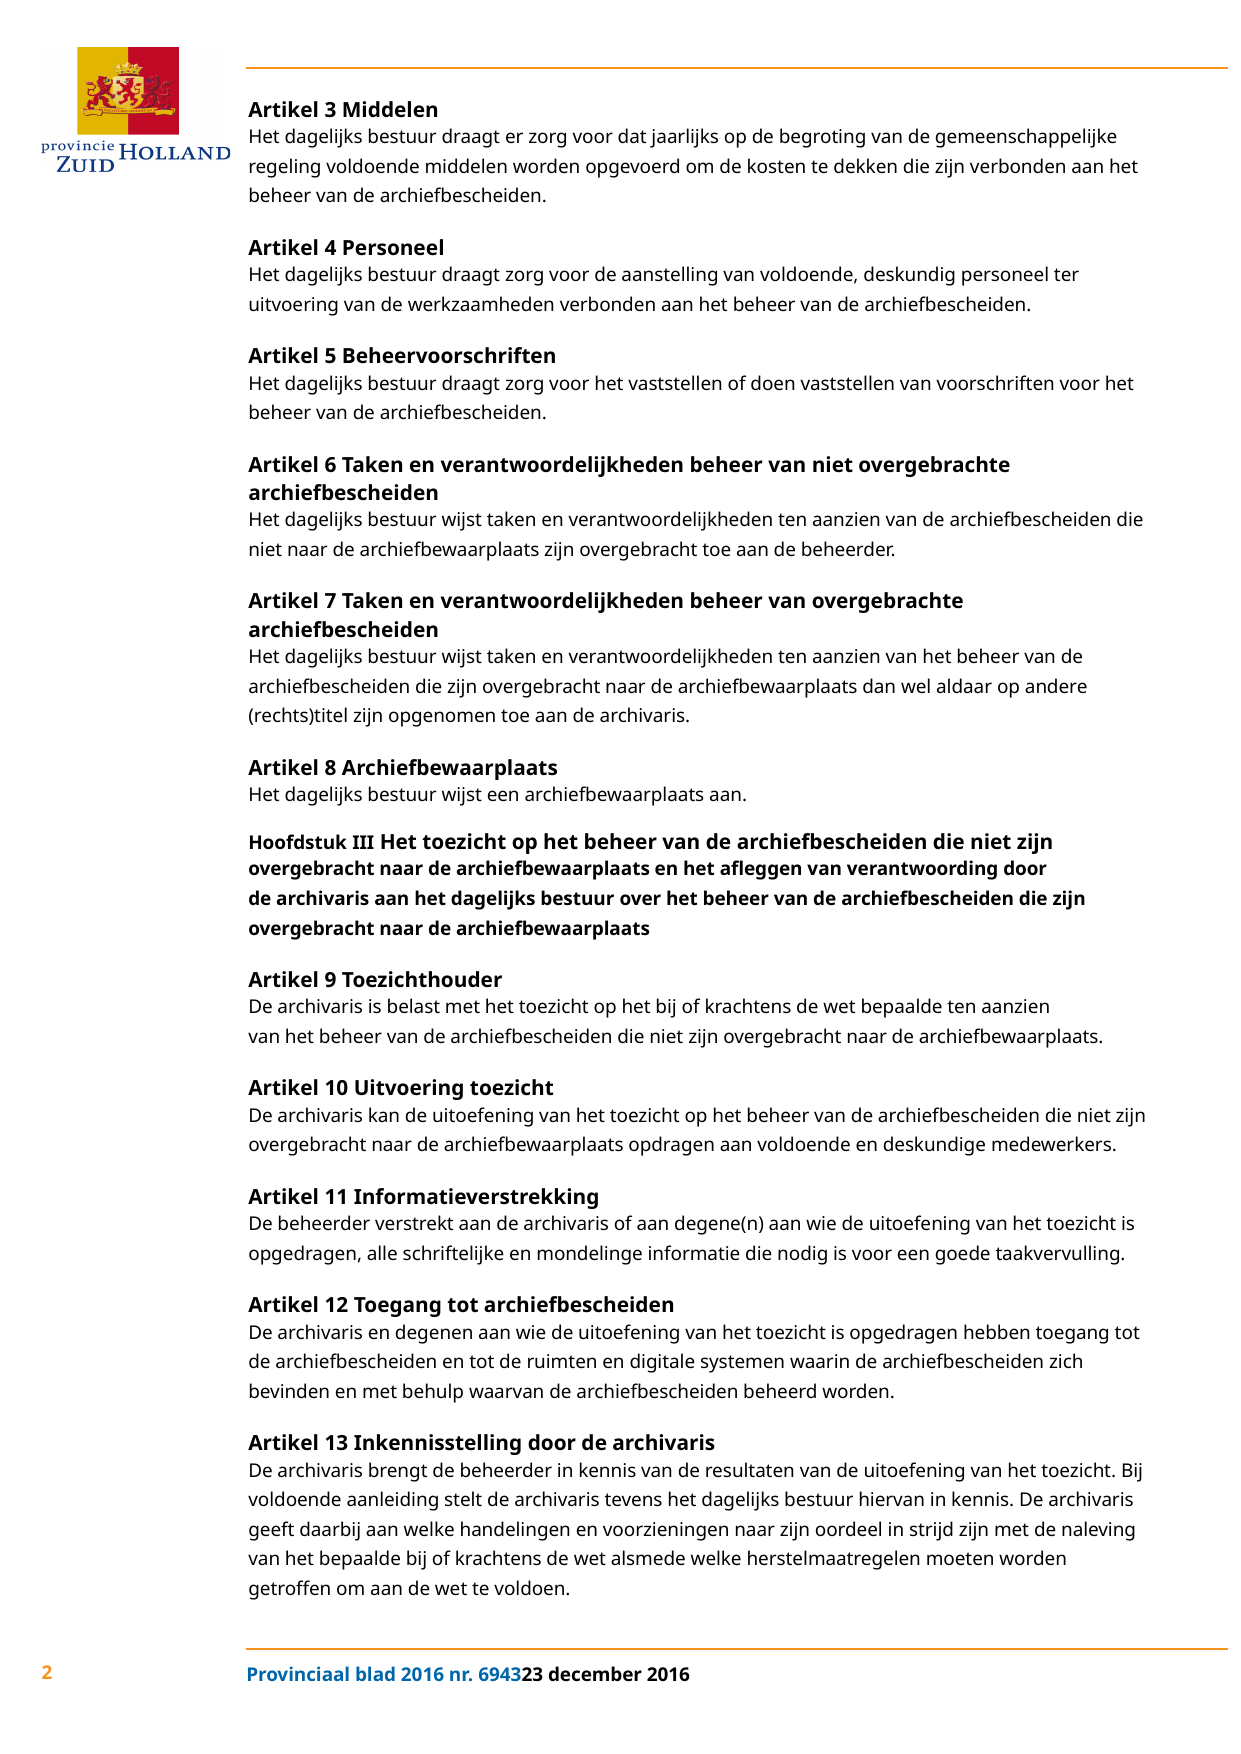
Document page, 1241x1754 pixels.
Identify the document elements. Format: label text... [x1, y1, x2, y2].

text De archivaris is belast met het toezicht op het bij of krachtens de wet bepaalde ten aanzien [248, 993, 1152, 1019]
text Het dagelijks bestuur draagt er zorg voor dat jaarlijks op de begroting van de gemeenschappelijke regeling voldoende middelen worden opgevoerd om de kosten te dekken die zijn verbonden aan het beheer van de archiefbescheiden. [248, 123, 1152, 208]
text Het dagelijks bestuur draagt zorg voor de aanstelling van voldoende, deskundig personeel ter uitvoering van de werkzaamheden verbonden aan het beheer van de archiefbescheiden. [248, 261, 1152, 317]
text Het dagelijks bestuur wijst taken en verantwoordelijkheden ten aanzien van het beheer van de archiefbescheiden die zijn overgebracht naar de archiefbewaarplaats dan wel aldaar op andere (rechts)titel zijn opgenomen toe aan de archivaris. [248, 643, 1152, 728]
text Hoofdstuk III Het toezicht op het beheer van de archiefbescheiden die niet zijn [248, 827, 1152, 856]
text Artikel 7 Taken en verantwoordelijkheden beheer van overgebrachte archiefbescheiden [248, 587, 1152, 643]
text Het dagelijks bestuur wijst een archiefbewaarplaats aan. [248, 781, 1152, 807]
text Het dagelijks bestuur draagt zorg voor het vaststellen of doen vaststellen van voorschriften voor het beheer van de archiefbescheiden. [248, 370, 1152, 425]
picture [41, 47, 231, 172]
text Artikel 6 Taken en verantwoordelijkheden beheer van niet overgebrachte archiefbescheiden [248, 450, 1152, 507]
text Artikel 9 Toezichthouder [248, 965, 1152, 993]
text De archivaris brengt de beheerder in kennis van de resultaten van de uitoefening van het toezicht. Bij voldoende aanleiding stelt de archivaris tevens het dagelijks bestuur hiervan in kennis. De archivaris geeft daarbij aan welke handelingen en voorzieningen naar zijn oordeel in strijd zijn met de naleving van het bepaalde bij of krachtens de wet alsmede welke herstelmaatregelen moeten worden getroffen om aan de wet te voldoen. [248, 1457, 1152, 1601]
text van het beheer van de archiefbescheiden die niet zijn overgebracht naar de archiefbewaarplaats. [248, 1023, 1152, 1049]
text Artikel 10 Uitvoering toezicht [248, 1073, 1152, 1102]
text Het dagelijks bestuur wijst taken en verantwoordelijkheden ten aanzien van de archiefbescheiden die niet naar de archiefbewaarplaats zijn overgebracht toe aan de beheerder. [248, 507, 1152, 562]
text Artikel 13 Inkennisstelling door de archivaris [248, 1428, 1152, 1457]
text De archivaris kan de uitoefening van het toezicht op het beheer van de archiefbescheiden die niet zijn overgebracht naar de archiefbewaarplaats opdragen aan voldoende en deskundige medewerkers. [248, 1102, 1152, 1157]
text De archivaris en degenen aan wie de uitoefening van het toezicht is opgedragen hebben toegang tot de archiefbescheiden en tot de ruimten en digitale systemen waarin de archiefbescheiden zich bevinden en met behulp waarvan de archiefbescheiden beheerd worden. [248, 1319, 1152, 1404]
text De beheerder verstrekt aan de archivaris of aan degene(n) aan wie de uitoefening van het toezicht is opgedragen, alle schriftelijke en mondelinge informatie die nodig is voor een goede taakvervulling. [248, 1210, 1152, 1266]
text Artikel 3 Middelen [248, 95, 1152, 123]
text Artikel 12 Toegang tot archiefbescheiden [248, 1290, 1152, 1319]
text de archivaris aan het dagelijks bestuur over het beheer van de archiefbescheiden die zijn overgebracht naar de archiefbewaarplaats [248, 885, 1152, 940]
text Artikel 11 Informatieverstrekking [248, 1182, 1152, 1210]
text overgebracht naar de archiefbewaarplaats en het afleggen van verantwoording door [248, 856, 1152, 881]
text Artikel 5 Beheervoorschriften [248, 341, 1152, 370]
text Artikel 4 Personeel [248, 233, 1152, 261]
text Artikel 8 Archiefbewaarplaats [248, 753, 1152, 781]
